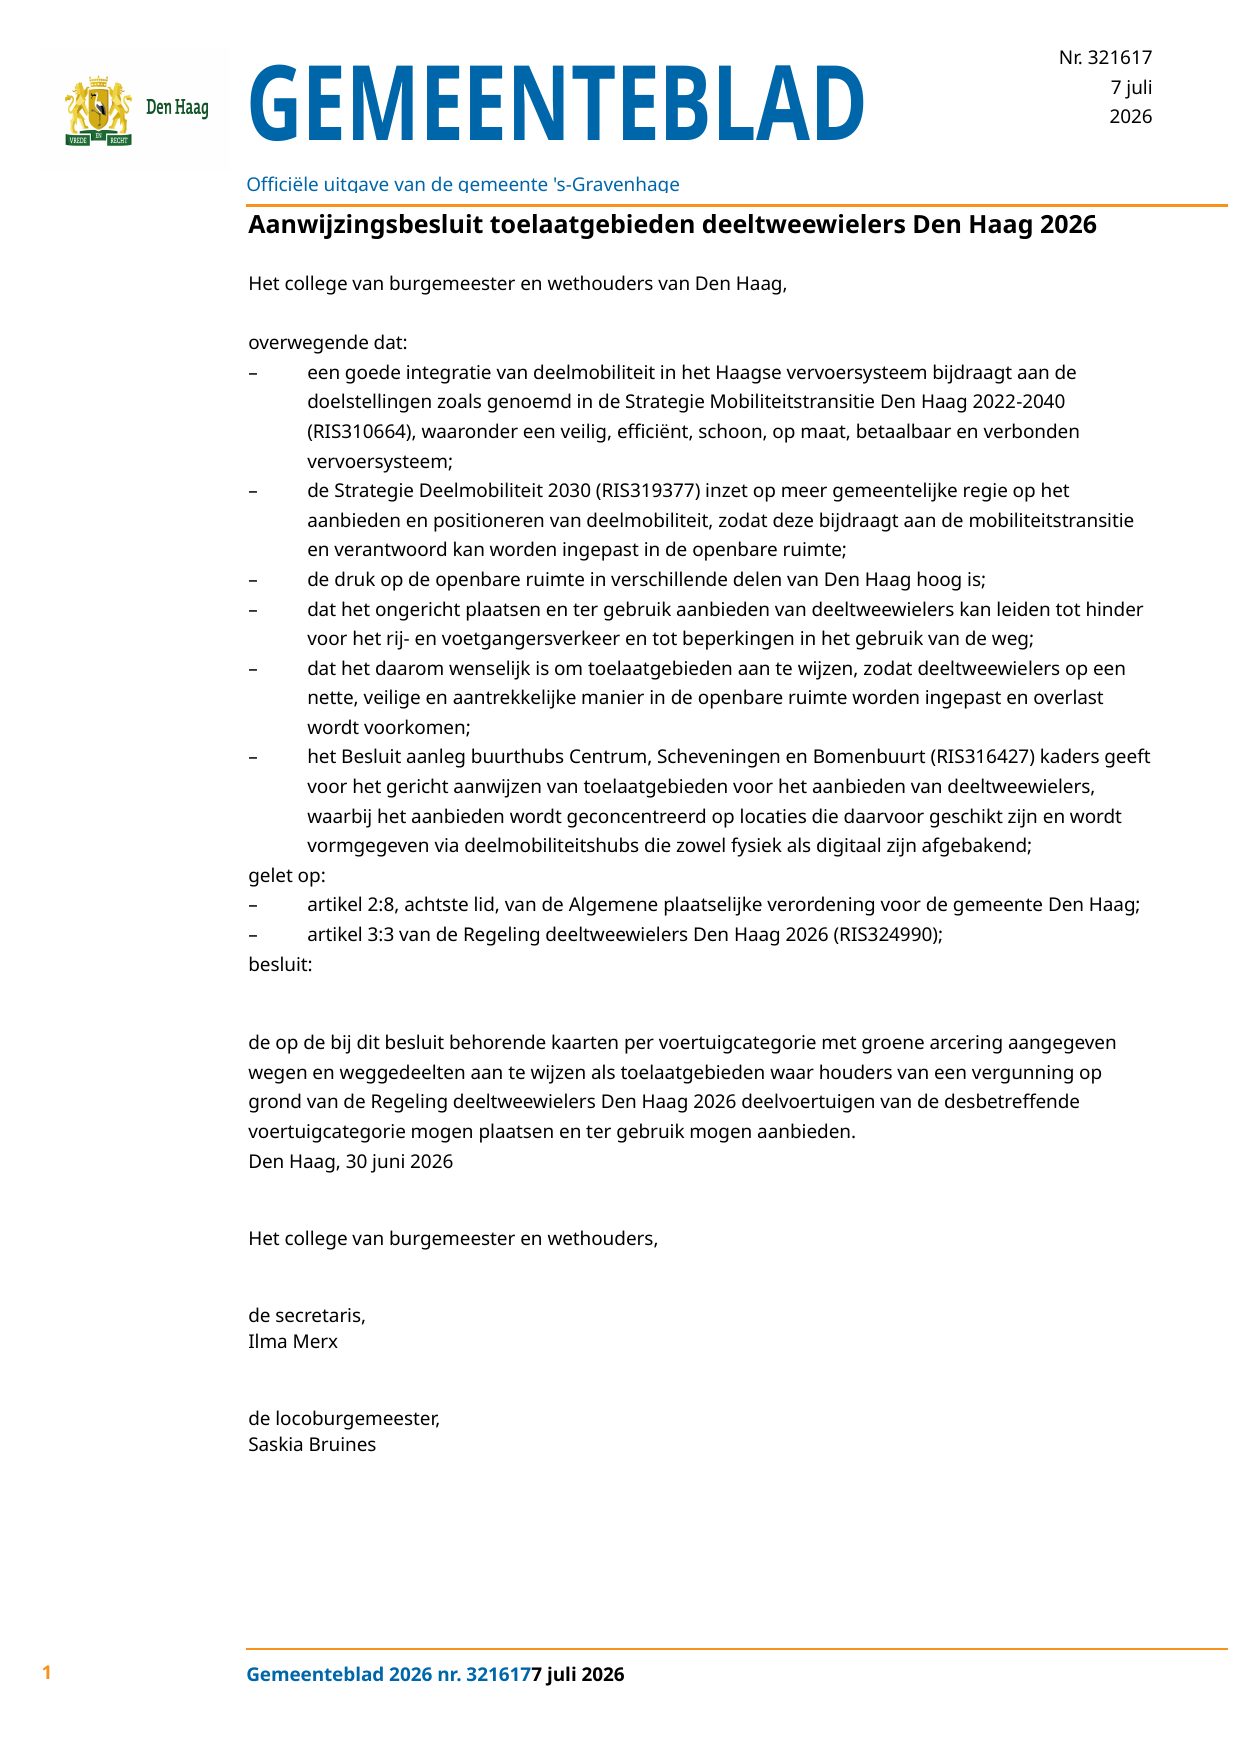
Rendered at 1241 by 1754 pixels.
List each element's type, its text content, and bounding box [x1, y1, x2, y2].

list dat het ongericht plaatsen en ter gebruik aanbieden van deeltweewielers kan leiden tot hinder voor het rij- en voetgangersverkeer en tot beperkingen in het gebruik van de weg; [248, 596, 1152, 651]
picture [41, 47, 231, 172]
text Saskia Bruines [248, 1431, 1152, 1457]
text Het college van burgemeester en wethouders van Den Haag, [248, 270, 1152, 296]
list de druk op de openbare ruimte in verschillende delen van Den Haag hoog is; [248, 566, 1152, 592]
text overwegende dat: [248, 329, 1152, 355]
text besluit: [248, 951, 1152, 976]
text Het college van burgemeester en wethouders, [248, 1225, 1152, 1251]
text de secretaris, [248, 1302, 1152, 1328]
text de locoburgemeester, [248, 1405, 1152, 1431]
text de op de bij dit besluit behorende kaarten per voertuigcategorie met groene arcering aangegeven wegen en weggedeelten aan te wijzen als toelaatgebieden waar houders van een vergunning op grond van de Regeling deeltweewielers Den Haag 2026 deelvoertuigen van de desbetreffende voertuigcategorie mogen plaatsen en ter gebruik mogen aanbieden. [248, 1029, 1152, 1144]
list artikel 3:3 van de Regeling deeltweewielers Den Haag 2026 (RIS324990); [248, 921, 1152, 947]
text Den Haag, 30 juni 2026 [248, 1148, 1152, 1174]
list het Besluit aanleg buurthubs Centrum, Scheveningen en Bomenbuurt (RIS316427) kaders geeft voor het gericht aanwijzen van toelaatgebieden voor het aanbieden van deeltweewielers, waarbij het aanbieden wordt geconcentreerd op locaties die daarvoor geschikt zijn en wordt vormgegeven via deelmobiliteitshubs die zowel fysiek als digitaal zijn afgebakend; [248, 744, 1152, 858]
text gelet op: [248, 862, 1152, 888]
list een goede integratie van deelmobiliteit in het Haagse vervoersysteem bijdraagt aan de doelstellingen zoals genoemd in de Strategie Mobiliteitstransitie Den Haag 2022‑2040 (RIS310664), waaronder een veilig, efficiënt, schoon, op maat, betaalbaar en verbonden vervoersysteem; [248, 359, 1152, 473]
list de Strategie Deelmobiliteit 2030 (RIS319377) inzet op meer gemeentelijke regie op het aanbieden en positioneren van deelmobiliteit, zodat deze bijdraagt aan de mobiliteitstransitie en verantwoord kan worden ingepast in de openbare ruimte; [248, 477, 1152, 562]
text Ilma Merx [248, 1328, 1152, 1354]
list artikel 2:8, achtste lid, van de Algemene plaatselijke verordening voor de gemeente Den Haag; [248, 892, 1152, 917]
text Aanwijzingsbesluit toelaatgebieden deeltweewielers Den Haag 2026 [248, 207, 1152, 241]
list dat het daarom wenselijk is om toelaatgebieden aan te wijzen, zodat deeltweewielers op een nette, veilige en aantrekkelijke manier in de openbare ruimte worden ingepast en overlast wordt voorkomen; [248, 655, 1152, 740]
